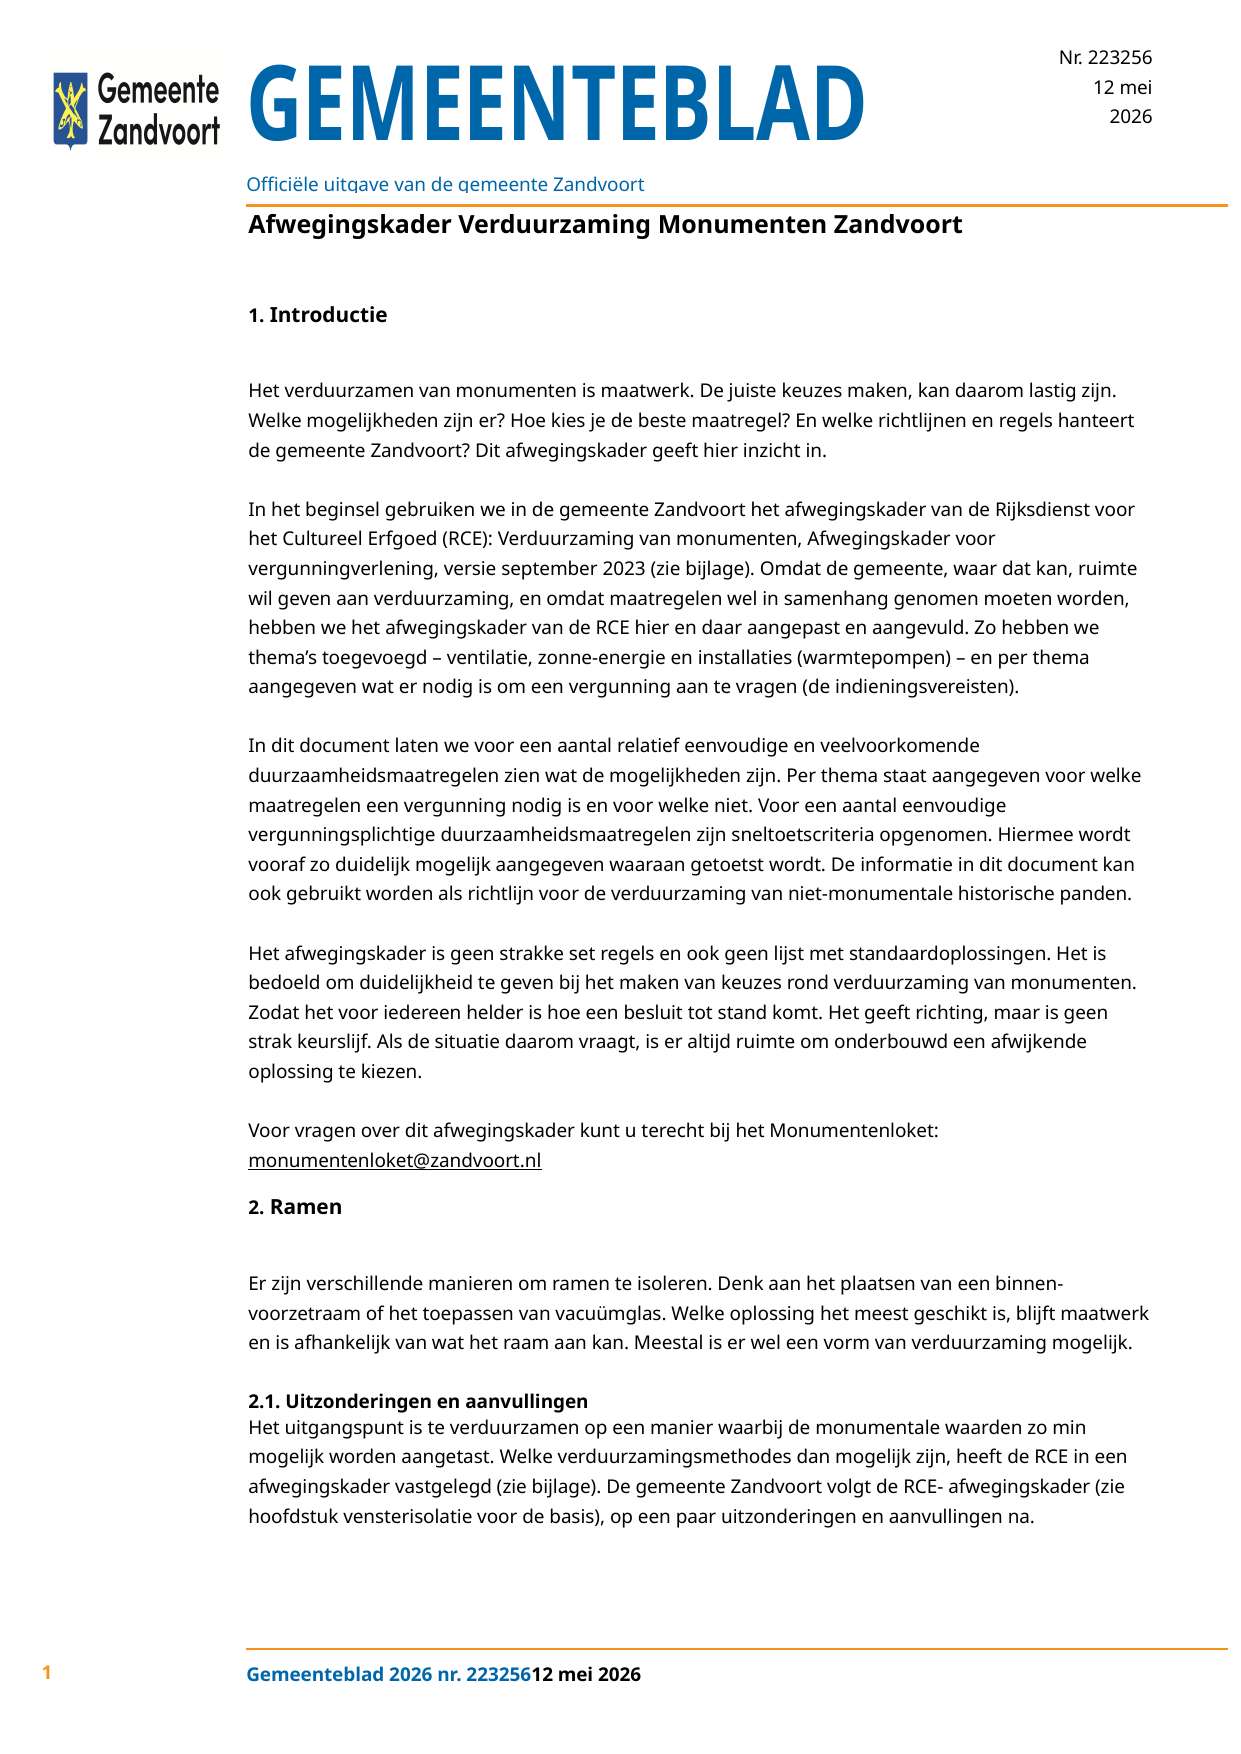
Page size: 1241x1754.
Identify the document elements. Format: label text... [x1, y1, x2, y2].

picture [41, 47, 231, 172]
text Voor vragen over dit afwegingskader kunt u terecht bij het Monumentenloket: monumentenloket@zandvoort.nl [248, 1117, 1152, 1172]
text 1. Introductie [248, 300, 1152, 328]
text In dit document laten we voor een aantal relatief eenvoudige en veelvoorkomende duurzaamheidsmaatregelen zien wat de mogelijkheden zijn. Per thema staat aangegeven voor welke maatregelen een vergunning nodig is en voor welke niet. Voor een aantal eenvoudige vergunningsplichtige duurzaamheidsmaatregelen zijn sneltoetscriteria opgenomen. Hiermee wordt vooraf zo duidelijk mogelijk aangegeven waaraan getoetst wordt. De informatie in dit document kan ook gebruikt worden als richtlijn voor de verduurzaming van niet-monumentale historische panden. [248, 733, 1152, 906]
text Het uitgangspunt is te verduurzamen op een manier waarbij de monumentale waarden zo min mogelijk worden aangetast. Welke verduurzamingsmethodes dan mogelijk zijn, heeft de RCE in een afwegingskader vastgelegd (zie bijlage). De gemeente Zandvoort volgt de RCE- afwegingskader (zie hoofdstuk vensterisolatie voor de basis), op een paar uitzonderingen en aanvullingen na. [248, 1414, 1152, 1529]
text 2.1. Uitzonderingen en aanvullingen [248, 1388, 1152, 1414]
text In het beginsel gebruiken we in de gemeente Zandvoort het afwegingskader van de Rijksdienst voor het Cultureel Erfgoed (RCE): Verduurzaming van monumenten, Afwegingskader voor vergunningverlening, versie september 2023 (zie bijlage). Omdat de gemeente, waar dat kan, ruimte wil geven aan verduurzaming, en omdat maatregelen wel in samenhang genomen moeten worden, hebben we het afwegingskader van de RCE hier en daar aangepast en aangevuld. Zo hebben we thema’s toegevoegd – ventilatie, zonne-energie en installaties (warmtepompen) – en per thema aangegeven wat er nodig is om een vergunning aan te vragen (de indieningsvereisten). [248, 496, 1152, 699]
text 2. Ramen [248, 1192, 1152, 1221]
text Er zijn verschillende manieren om ramen te isoleren. Denk aan het plaatsen van een binnen-voorzetraam of het toepassen van vacuümglas. Welke oplossing het meest geschikt is, blijft maatwerk en is afhankelijk van wat het raam aan kan. Meestal is er wel een vorm van verduurzaming mogelijk. [248, 1270, 1152, 1355]
text Het afwegingskader is geen strakke set regels en ook geen lijst met standaardoplossingen. Het is bedoeld om duidelijkheid te geven bij het maken van keuzes rond verduurzaming van monumenten. Zodat het voor iedereen helder is hoe een besluit tot stand komt. Het geeft richting, maar is geen strak keurslijf. Als de situatie daarom vraagt, is er altijd ruimte om onderbouwd een afwijkende oplossing te kiezen. [248, 940, 1152, 1084]
text Het verduurzamen van monumenten is maatwerk. De juiste keuzes maken, kan daarom lastig zijn. Welke mogelijkheden zijn er? Hoe kies je de beste maatregel? En welke richtlijnen en regels hanteert de gemeente Zandvoort? Dit afwegingskader geeft hier inzicht in. [248, 378, 1152, 462]
text Afwegingskader Verduurzaming Monumenten Zandvoort [248, 207, 1152, 241]
